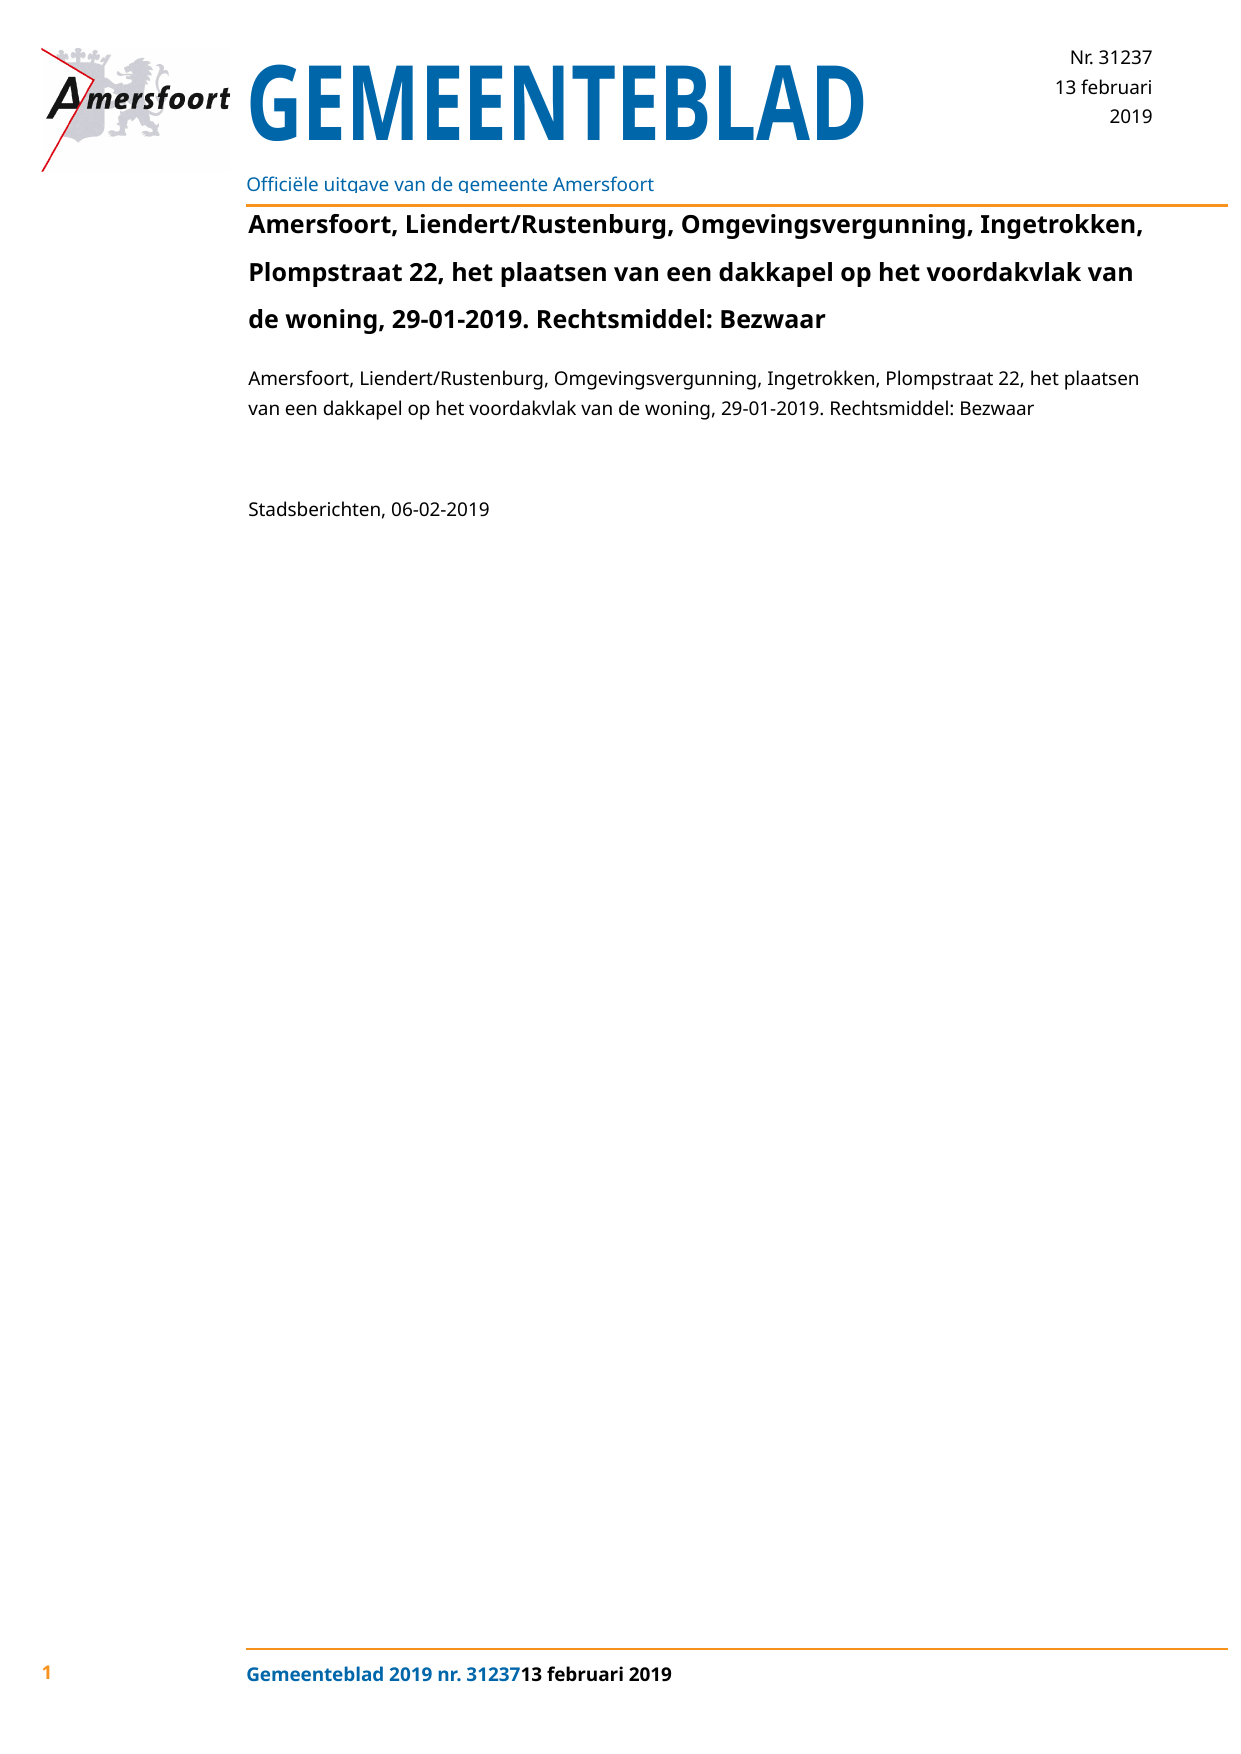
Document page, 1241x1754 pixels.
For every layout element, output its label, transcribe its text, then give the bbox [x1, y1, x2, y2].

text Stadsberichten, 06-02-2019 [248, 496, 1152, 522]
picture [41, 47, 231, 172]
text Amersfoort, Liendert/Rustenburg, Omgevingsvergunning, Ingetrokken, Plompstraat 22, het plaatsen van een dakkapel op het voordakvlak van de woning, 29-01-2019. Rechtsmiddel: Bezwaar [248, 366, 1152, 421]
text Amersfoort, Liendert/Rustenburg, Omgevingsvergunning, Ingetrokken, Plompstraat 22, het plaatsen van een dakkapel op het voordakvlak van de woning, 29-01-2019. Rechtsmiddel: Bezwaar [248, 207, 1152, 336]
